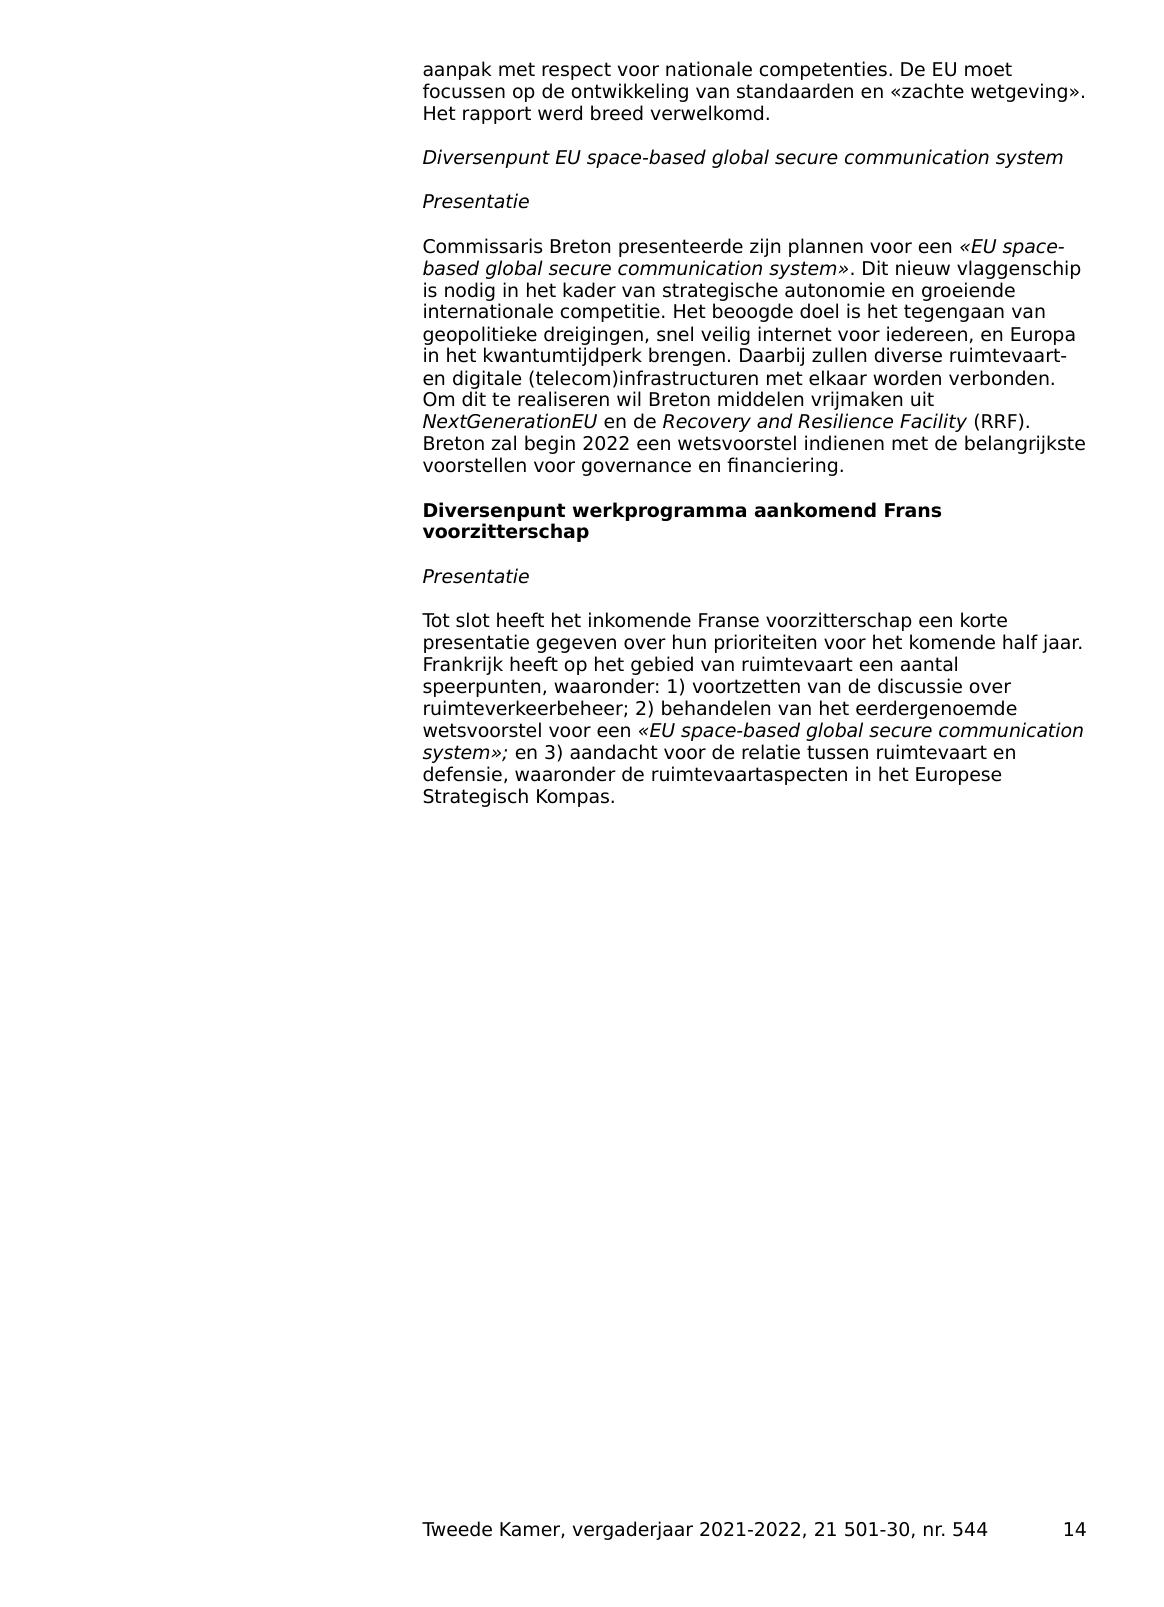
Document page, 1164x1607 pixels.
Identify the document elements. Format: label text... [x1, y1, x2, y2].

text Tot slot heeft het inkomende Franse voorzitterschap een korte presentatie gegeven over hun prioriteiten voor het komende half jaar. Frankrijk heeft op het gebied van ruimtevaart een aantal speerpunten, waaronder: 1) voortzetten van de discussie over ruimteverkeerbeheer; 2) behandelen van het eerdergenoemde wetsvoorstel voor een «EU space-based global secure communication system»; en 3) aandacht voor de relatie tussen ruimtevaart en defensie, waaronder de ruimtevaartaspecten in het Europese Strategisch Kompas. [422, 610, 1087, 808]
subtitle Diversenpunt werkprogramma aankomend Frans voorzitterschap [422, 499, 1087, 543]
text Presentatie [422, 566, 1087, 588]
text Presentatie [422, 191, 1087, 213]
text aanpak met respect voor nationale competenties. De EU moet focussen op de ontwikkeling van standaarden en «zachte wetgeving». Het rapport werd breed verwelkomd. [422, 59, 1087, 125]
subtitle Diversenpunt EU space-based global secure communication system [422, 147, 1087, 169]
text Commissaris Breton presenteerde zijn plannen voor een «EU space-based global secure communication system». Dit nieuw vlaggenschip is nodig in het kader van strategische autonomie en groeiende internationale competitie. Het beoogde doel is het tegengaan van geopolitieke dreigingen, snel veilig internet voor iedereen, en Europa in het kwantumtijdperk brengen. Daarbij zullen diverse ruimtevaart- en digitale (telecom)infrastructuren met elkaar worden verbonden. Om dit te realiseren wil Breton middelen vrijmaken uit NextGenerationEU en de Recovery and Resilience Facility (RRF). Breton zal begin 2022 een wetsvoorstel indienen met de belangrijkste voorstellen voor governance en financiering. [422, 236, 1087, 477]
